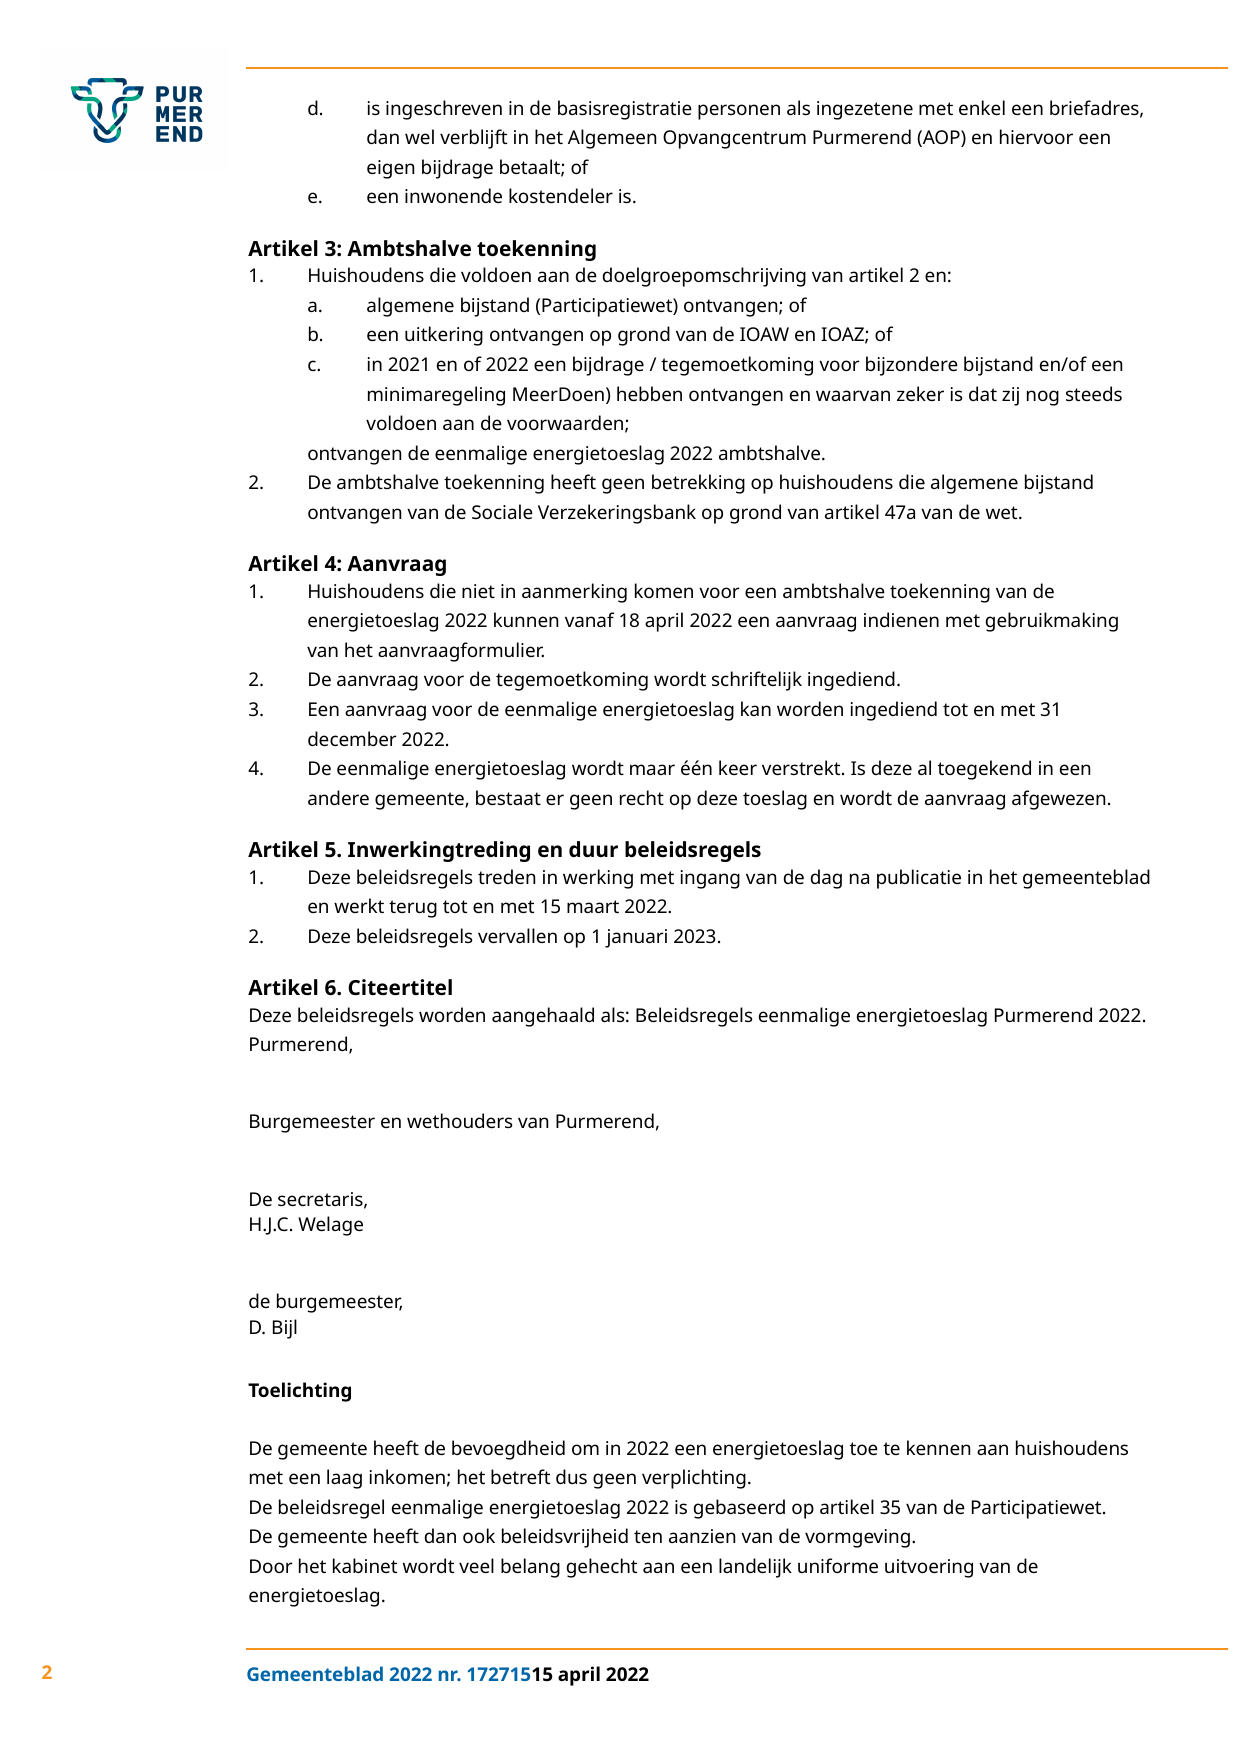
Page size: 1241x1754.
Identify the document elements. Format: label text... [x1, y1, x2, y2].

text De gemeente heeft dan ook beleidsvrijheid ten aanzien van de vormgeving. [248, 1523, 1152, 1549]
picture [41, 47, 231, 172]
list is ingeschreven in de basisregistratie personen als ingezetene met enkel een briefadres, dan wel verblijft in het Algemeen Opvangcentrum Purmerend (AOP) en hiervoor een eigen bijdrage betaalt; of [307, 95, 1152, 180]
list Huishoudens die niet in aanmerking komen voor een ambtshalve toekenning van de energietoeslag 2022 kunnen vanaf 18 april 2022 een aanvraag indienen met gebruikmaking van het aanvraagformulier. [248, 578, 1152, 663]
text De gemeente heeft de bevoegdheid om in 2022 een energietoeslag toe te kennen aan huishoudens met een laag inkomen; het betreft dus geen verplichting. [248, 1435, 1152, 1490]
list algemene bijstand (Participatiewet) ontvangen; of [307, 292, 1152, 318]
text De beleidsregel eenmalige energietoeslag 2022 is gebaseerd op artikel 35 van de Participatiewet. [248, 1494, 1152, 1520]
text de burgemeester, [248, 1289, 1152, 1314]
list Een aanvraag voor de eenmalige energietoeslag kan worden ingediend tot en met 31 december 2022. [248, 696, 1152, 752]
list Deze beleidsregels treden in werking met ingang van de dag na publicatie in het gemeenteblad en werkt terug tot en met 15 maart 2022. [248, 864, 1152, 919]
list De ambtshalve toekenning heeft geen betrekking op huishoudens die algemene bijstand ontvangen van de Sociale Verzekeringsbank op grond van artikel 47a van de wet. [248, 469, 1152, 525]
text Deze beleidsregels worden aangehaald als: Beleidsregels eenmalige energietoeslag Purmerend 2022. [248, 1002, 1152, 1028]
list De aanvraag voor de tegemoetkoming wordt schriftelijk ingediend. [248, 667, 1152, 692]
list ontvangen de eenmalige energietoeslag 2022 ambtshalve. [248, 440, 1152, 466]
text Artikel 6. Citeertitel [248, 973, 1152, 1002]
text D. Bijl [248, 1314, 1152, 1340]
text Artikel 5. Inwerkingtreding en duur beleidsregels [248, 835, 1152, 864]
text Burgemeester en wethouders van Purmerend, [248, 1109, 1152, 1134]
list een uitkering ontvangen op grond van de IOAW en IOAZ; of [307, 322, 1152, 347]
list De eenmalige energietoeslag wordt maar één keer verstrekt. Is deze al toegekend in een andere gemeente, bestaat er geen recht op deze toeslag en wordt de aanvraag afgewezen. [248, 755, 1152, 811]
list in 2021 en of 2022 een bijdrage / tegemoetkoming voor bijzondere bijstand en/of een minimaregeling MeerDoen) hebben ontvangen en waarvan zeker is dat zij nog steeds voldoen aan de voorwaarden; [307, 351, 1152, 436]
text Purmerend, [248, 1031, 1152, 1057]
list een inwonende kostendeler is. [307, 183, 1152, 209]
text De secretaris, [248, 1186, 1152, 1212]
text Artikel 4: Aanvraag [248, 549, 1152, 578]
text Door het kabinet wordt veel belang gehecht aan een landelijk uniforme uitvoering van de energietoeslag. [248, 1553, 1152, 1608]
list Deze beleidsregels vervallen op 1 januari 2023. [248, 923, 1152, 949]
text Toelichting [248, 1366, 1152, 1406]
text H.J.C. Welage [248, 1212, 1152, 1237]
list Huishoudens die voldoen aan de doelgroepomschrijving van artikel 2 en: [248, 262, 1152, 288]
text Artikel 3: Ambtshalve toekenning [248, 234, 1152, 262]
